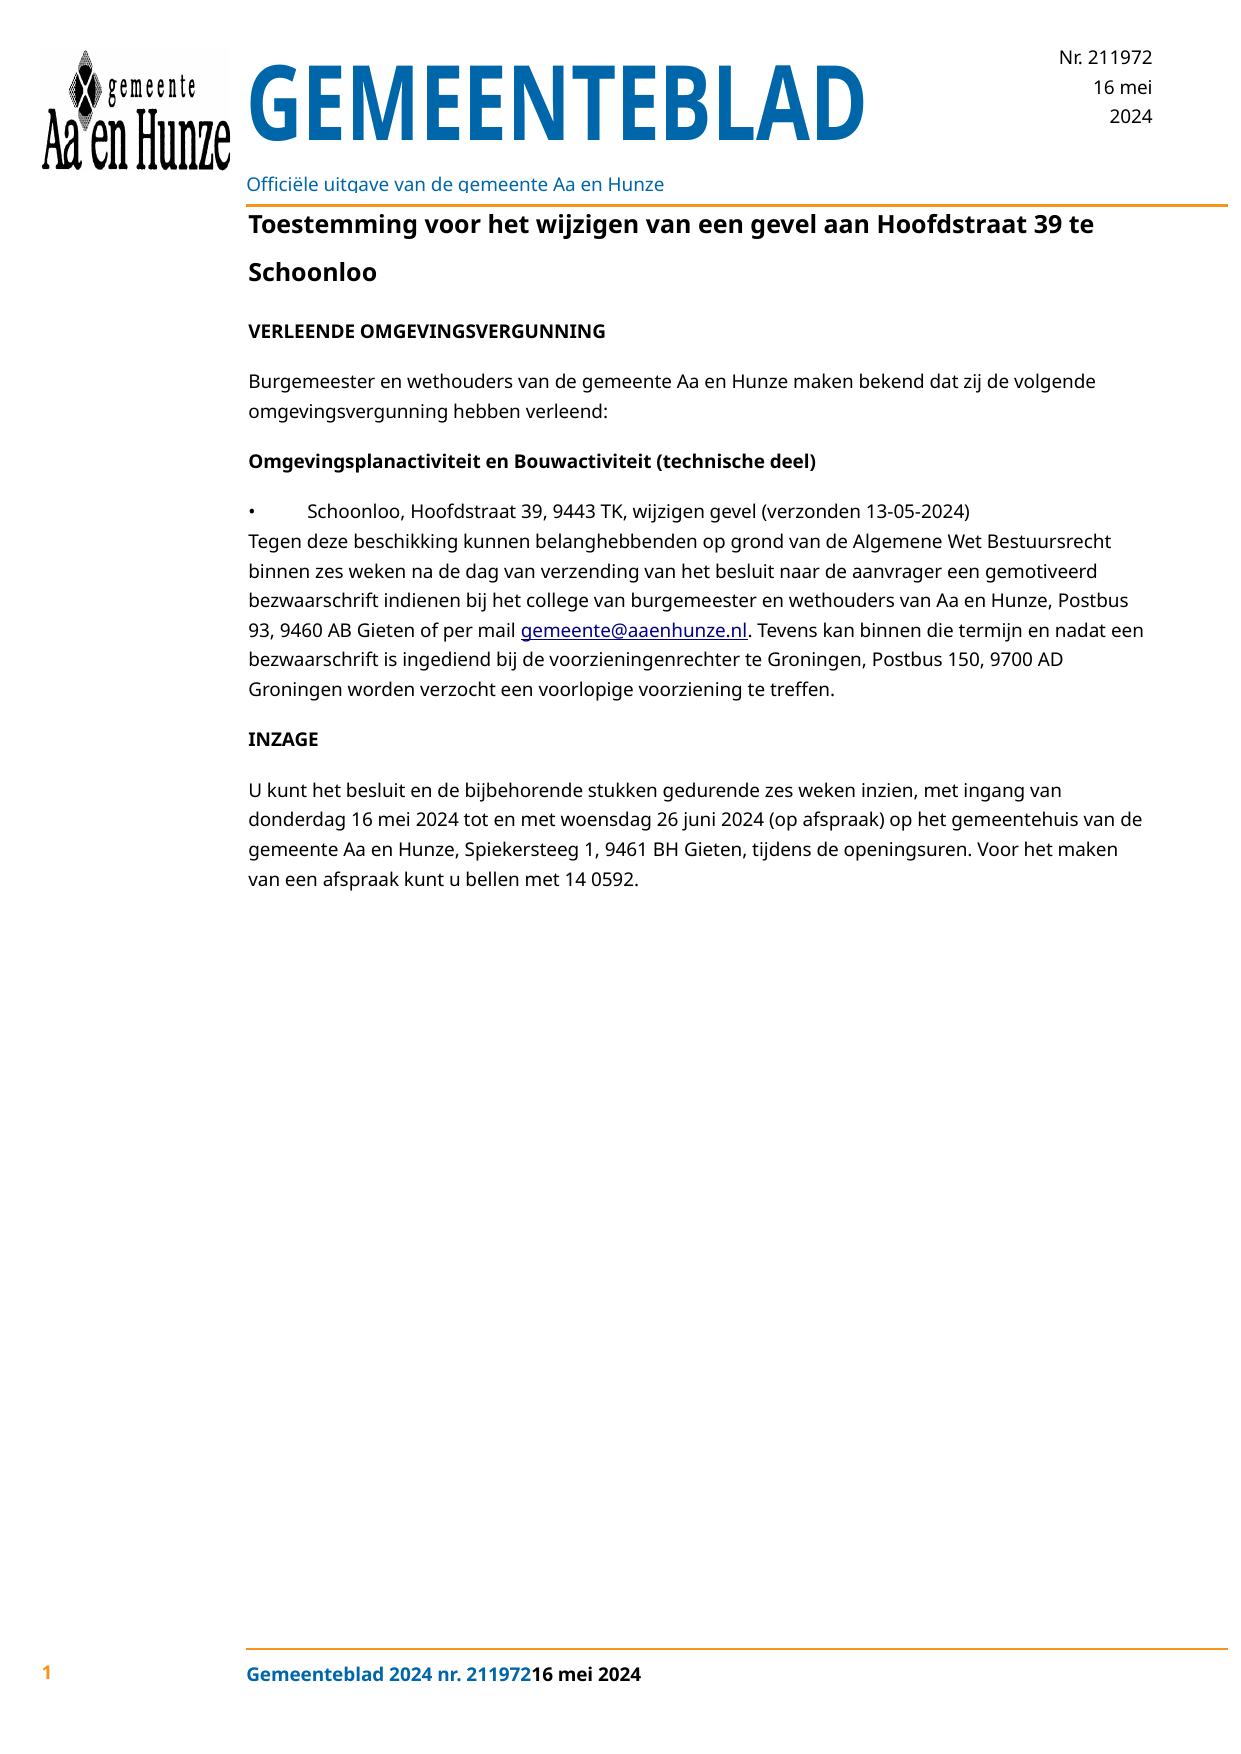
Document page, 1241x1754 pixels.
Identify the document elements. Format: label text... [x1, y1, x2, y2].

list Schoonloo, Hoofdstraat 39, 9443 TK, wijzigen gevel (verzonden 13-05-2024) [248, 499, 1152, 524]
text Toestemming voor het wijzigen van een gevel aan Hoofdstraat 39 te Schoonloo [248, 207, 1152, 288]
text INZAGE [248, 727, 1152, 752]
text VERLEENDE OMGEVINGSVERGUNNING [248, 318, 1152, 344]
picture [41, 47, 231, 172]
text Burgemeester en wethouders van de gemeente Aa en Hunze maken bekend dat zij de volgende omgevingsvergunning hebben verleend: [248, 368, 1152, 424]
text Tegen deze beschikking kunnen belanghebbenden op grond van de Algemene Wet Bestuursrecht binnen zes weken na de dag van verzending van het besluit naar de aanvrager een gemotiveerd bezwaarschrift indienen bij het college van burgemeester en wethouders van Aa en Hunze, Postbus 93, 9460 AB Gieten of per mail gemeente@aaenhunze.nl. Tevens kan binnen die termijn en nadat een bezwaarschrift is ingediend bij de voorzieningenrechter te Groningen, Postbus 150, 9700 AD Groningen worden verzocht een voorlopige voorziening te treffen. [248, 528, 1152, 702]
text U kunt het besluit en de bijbehorende stukken gedurende zes weken inzien, met ingang van donderdag 16 mei 2024 tot en met woensdag 26 juni 2024 (op afspraak) op het gemeentehuis van de gemeente Aa en Hunze, Spiekersteeg 1, 9461 BH Gieten, tijdens de openingsuren. Voor het maken van een afspraak kunt u bellen met 14 0592. [248, 777, 1152, 892]
text Omgevingsplanactiviteit en Bouwactiviteit (technische deel) [248, 448, 1152, 474]
